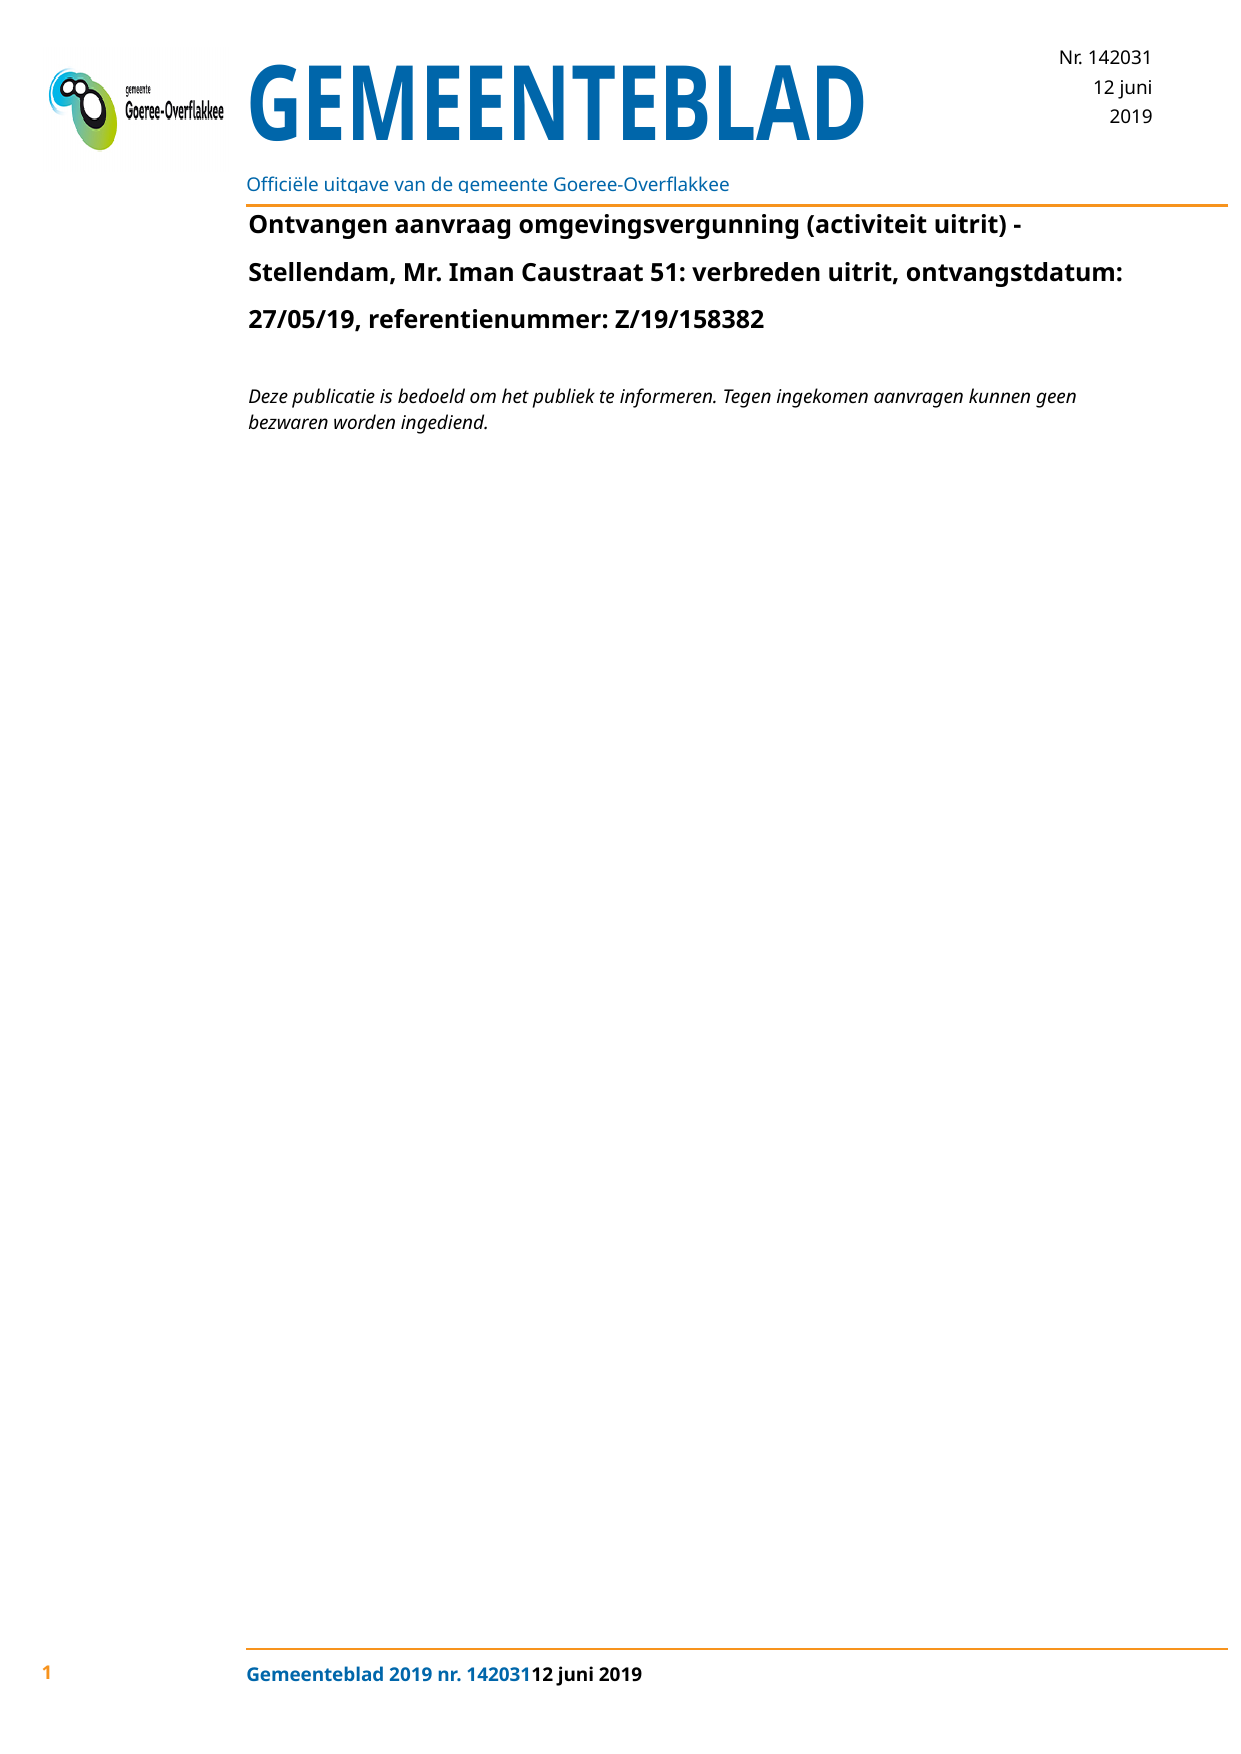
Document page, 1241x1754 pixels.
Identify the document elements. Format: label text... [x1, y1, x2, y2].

text Ontvangen aanvraag omgevingsvergunning (activiteit uitrit) - Stellendam, Mr. Iman Caustraat 51: verbreden uitrit, ontvangstdatum: 27/05/19, referentienummer: Z/19/158382 [248, 207, 1152, 336]
picture [41, 47, 231, 172]
text Deze publicatie is bedoeld om het publiek te informeren. Tegen ingekomen aanvragen kunnen geen bezwaren worden ingediend. [248, 384, 1152, 435]
